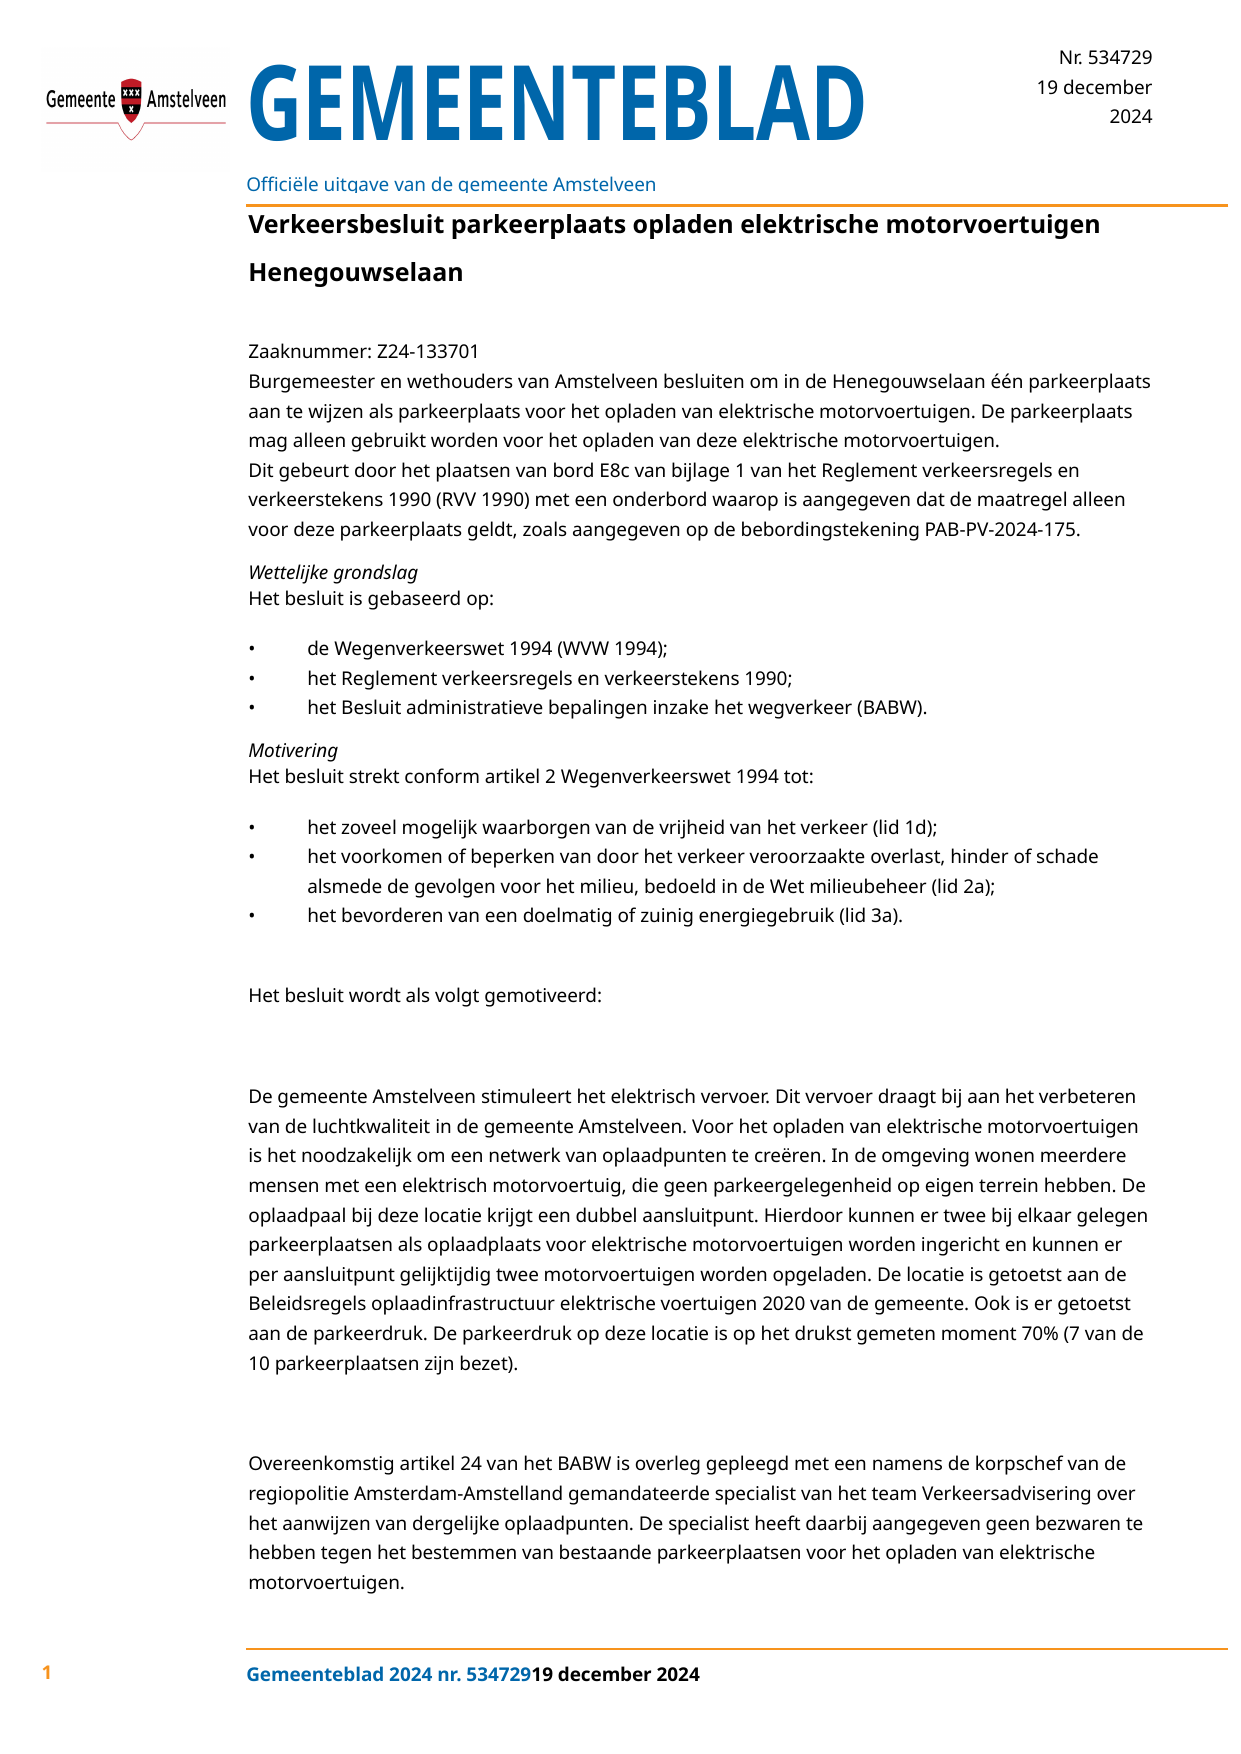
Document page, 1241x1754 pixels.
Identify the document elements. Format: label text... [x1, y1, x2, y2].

text Overeenkomstig artikel 24 van het BABW is overleg gepleegd met een namens de korpschef van de regiopolitie Amsterdam-Amstelland gemandateerde specialist van het team Verkeersadvisering over het aanwijzen van dergelijke oplaadpunten. De specialist heeft daarbij aangegeven geen bezwaren te hebben tegen het bestemmen van bestaande parkeerplaatsen voor het opladen van elektrische motorvoertuigen. [248, 1451, 1152, 1594]
text Zaaknummer: Z24-133701 [248, 339, 1152, 364]
text Verkeersbesluit parkeerplaats opladen elektrische motorvoertuigen Henegouwselaan [248, 207, 1152, 288]
list het zoveel mogelijk waarborgen van de vrijheid van het verkeer (lid 1d); [248, 814, 1152, 839]
text Motivering [248, 738, 1152, 763]
picture [41, 47, 231, 172]
text Het besluit wordt als volgt gemotiveerd: [248, 983, 1152, 1008]
text Burgemeester en wethouders van Amstelveen besluiten om in de Henegouwselaan één parkeerplaats aan te wijzen als parkeerplaats voor het opladen van elektrische motorvoertuigen. De parkeerplaats mag alleen gebruikt worden voor het opladen van deze elektrische motorvoertuigen. [248, 368, 1152, 453]
list het voorkomen of beperken van door het verkeer veroorzaakte overlast, hinder of schade alsmede de gevolgen voor het milieu, bedoeld in de Wet milieubeheer (lid 2a); [248, 843, 1152, 899]
text Wettelijke grondslag [248, 559, 1152, 585]
list het Besluit administratieve bepalingen inzake het wegverkeer (BABW). [248, 694, 1152, 720]
list het Reglement verkeersregels en verkeerstekens 1990; [248, 665, 1152, 691]
text Het besluit strekt conform artikel 2 Wegenverkeerswet 1994 tot: [248, 763, 1152, 789]
list de Wegenverkeerswet 1994 (WVW 1994); [248, 635, 1152, 661]
text Het besluit is gebaseerd op: [248, 585, 1152, 611]
text De gemeente Amstelveen stimuleert het elektrisch vervoer. Dit vervoer draagt bij aan het verbeteren van de luchtkwaliteit in de gemeente Amstelveen. Voor het opladen van elektrische motorvoertuigen is het noodzakelijk om een netwerk van oplaadpunten te creëren. In de omgeving wonen meerdere mensen met een elektrisch motorvoertuig, die geen parkeergelegenheid op eigen terrein hebben. De oplaadpaal bij deze locatie krijgt een dubbel aansluitpunt. Hierdoor kunnen er twee bij elkaar gelegen parkeerplaatsen als oplaadplaats voor elektrische motorvoertuigen worden ingericht en kunnen er per aansluitpunt gelijktijdig twee motorvoertuigen worden opgeladen. De locatie is getoetst aan de Beleidsregels oplaadinfrastructuur elektrische voertuigen 2020 van de gemeente. Ook is er getoetst aan de parkeerdruk. De parkeerdruk op deze locatie is op het drukst gemeten moment 70% (7 van de 10 parkeerplaatsen zijn bezet). [248, 1083, 1152, 1375]
list het bevorderen van een doelmatig of zuinig energiegebruik (lid 3a). [248, 903, 1152, 928]
text Dit gebeurt door het plaatsen van bord E8c van bijlage 1 van het Reglement verkeersregels en verkeerstekens 1990 (RVV 1990) met een onderbord waarop is aangegeven dat de maatregel alleen voor deze parkeerplaats geldt, zoals aangegeven op de bebordingstekening PAB-PV-2024-175. [248, 457, 1152, 542]
